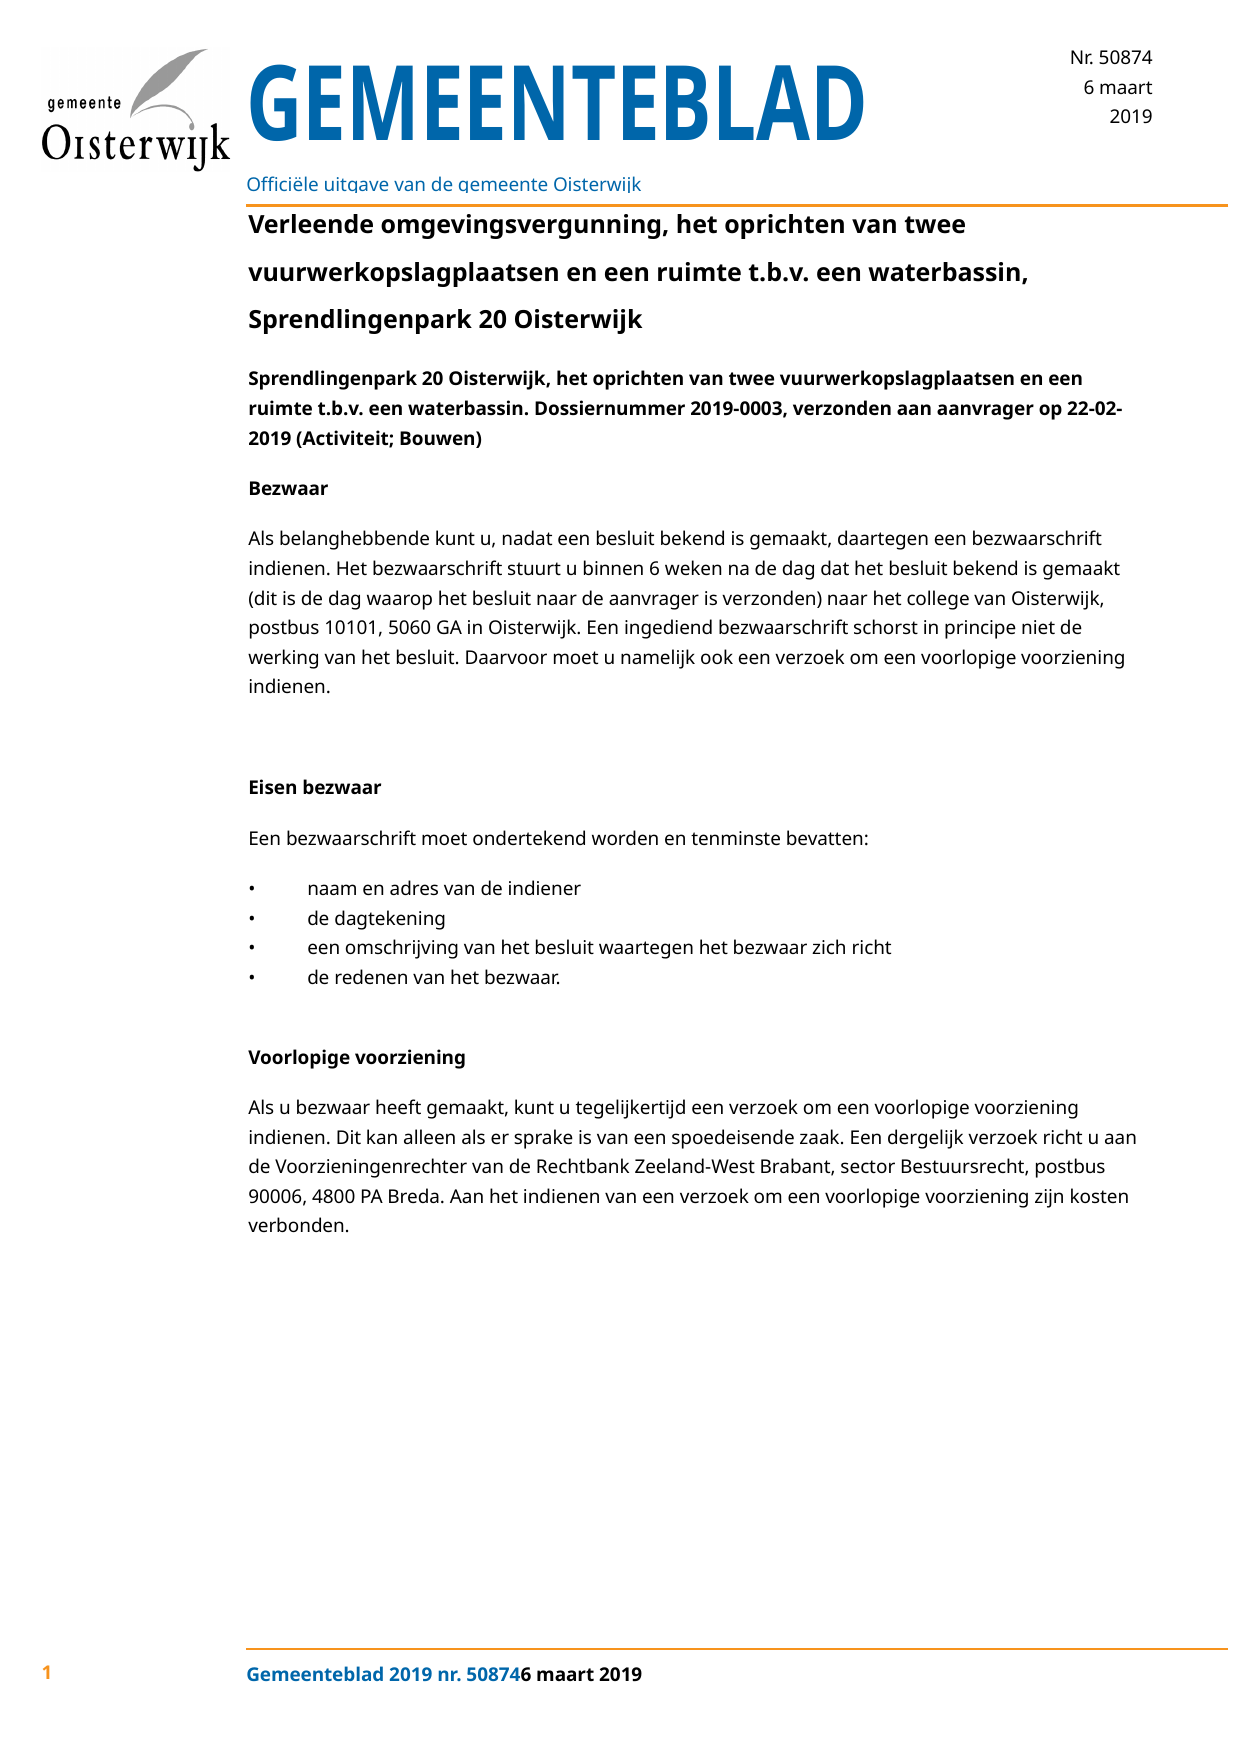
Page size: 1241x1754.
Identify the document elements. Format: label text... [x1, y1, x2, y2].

list naam en adres van de indiener [248, 875, 1152, 901]
text Sprendlingenpark 20 Oisterwijk, het oprichten van twee vuurwerkopslagplaatsen en een ruimte t.b.v. een waterbassin. Dossiernummer 2019-0003, verzonden aan aanvrager op 22-02-2019 (Activiteit; Bouwen) [248, 366, 1152, 450]
list de redenen van het bezwaar. [248, 964, 1152, 989]
text Bezwaar [248, 475, 1152, 501]
list de dagtekening [248, 905, 1152, 930]
text Als u bezwaar heeft gemaakt, kunt u tegelijkertijd een verzoek om een voorlopige voorziening indienen. Dit kan alleen als er sprake is van een spoedeisende zaak. Een dergelijk verzoek richt u aan de Voorzieningenrechter van de Rechtbank Zeeland-West Brabant, sector Bestuursrecht, postbus 90006, 4800 PA Breda. Aan het indienen van een verzoek om een voorlopige voorziening zijn kosten verbonden. [248, 1094, 1152, 1238]
text Als belanghebbende kunt u, nadat een besluit bekend is gemaakt, daartegen een bezwaarschrift indienen. Het bezwaarschrift stuurt u binnen 6 weken na de dag dat het besluit bekend is gemaakt (dit is de dag waarop het besluit naar de aanvrager is verzonden) naar het college van Oisterwijk, postbus 10101, 5060 GA in Oisterwijk. Een ingediend bezwaarschrift schorst in principe niet de werking van het besluit. Daarvoor moet u namelijk ook een verzoek om een voorlopige voorziening indienen. [248, 526, 1152, 699]
text Verleende omgevingsvergunning, het oprichten van twee vuurwerkopslagplaatsen en een ruimte t.b.v. een waterbassin, Sprendlingenpark 20 Oisterwijk [248, 207, 1152, 336]
text Voorlopige voorziening [248, 1044, 1152, 1069]
list een omschrijving van het besluit waartegen het bezwaar zich richt [248, 934, 1152, 960]
text Eisen bezwaar [248, 774, 1152, 800]
text Een bezwaarschrift moet ondertekend worden en tenminste bevatten: [248, 825, 1152, 850]
picture [41, 47, 231, 172]
